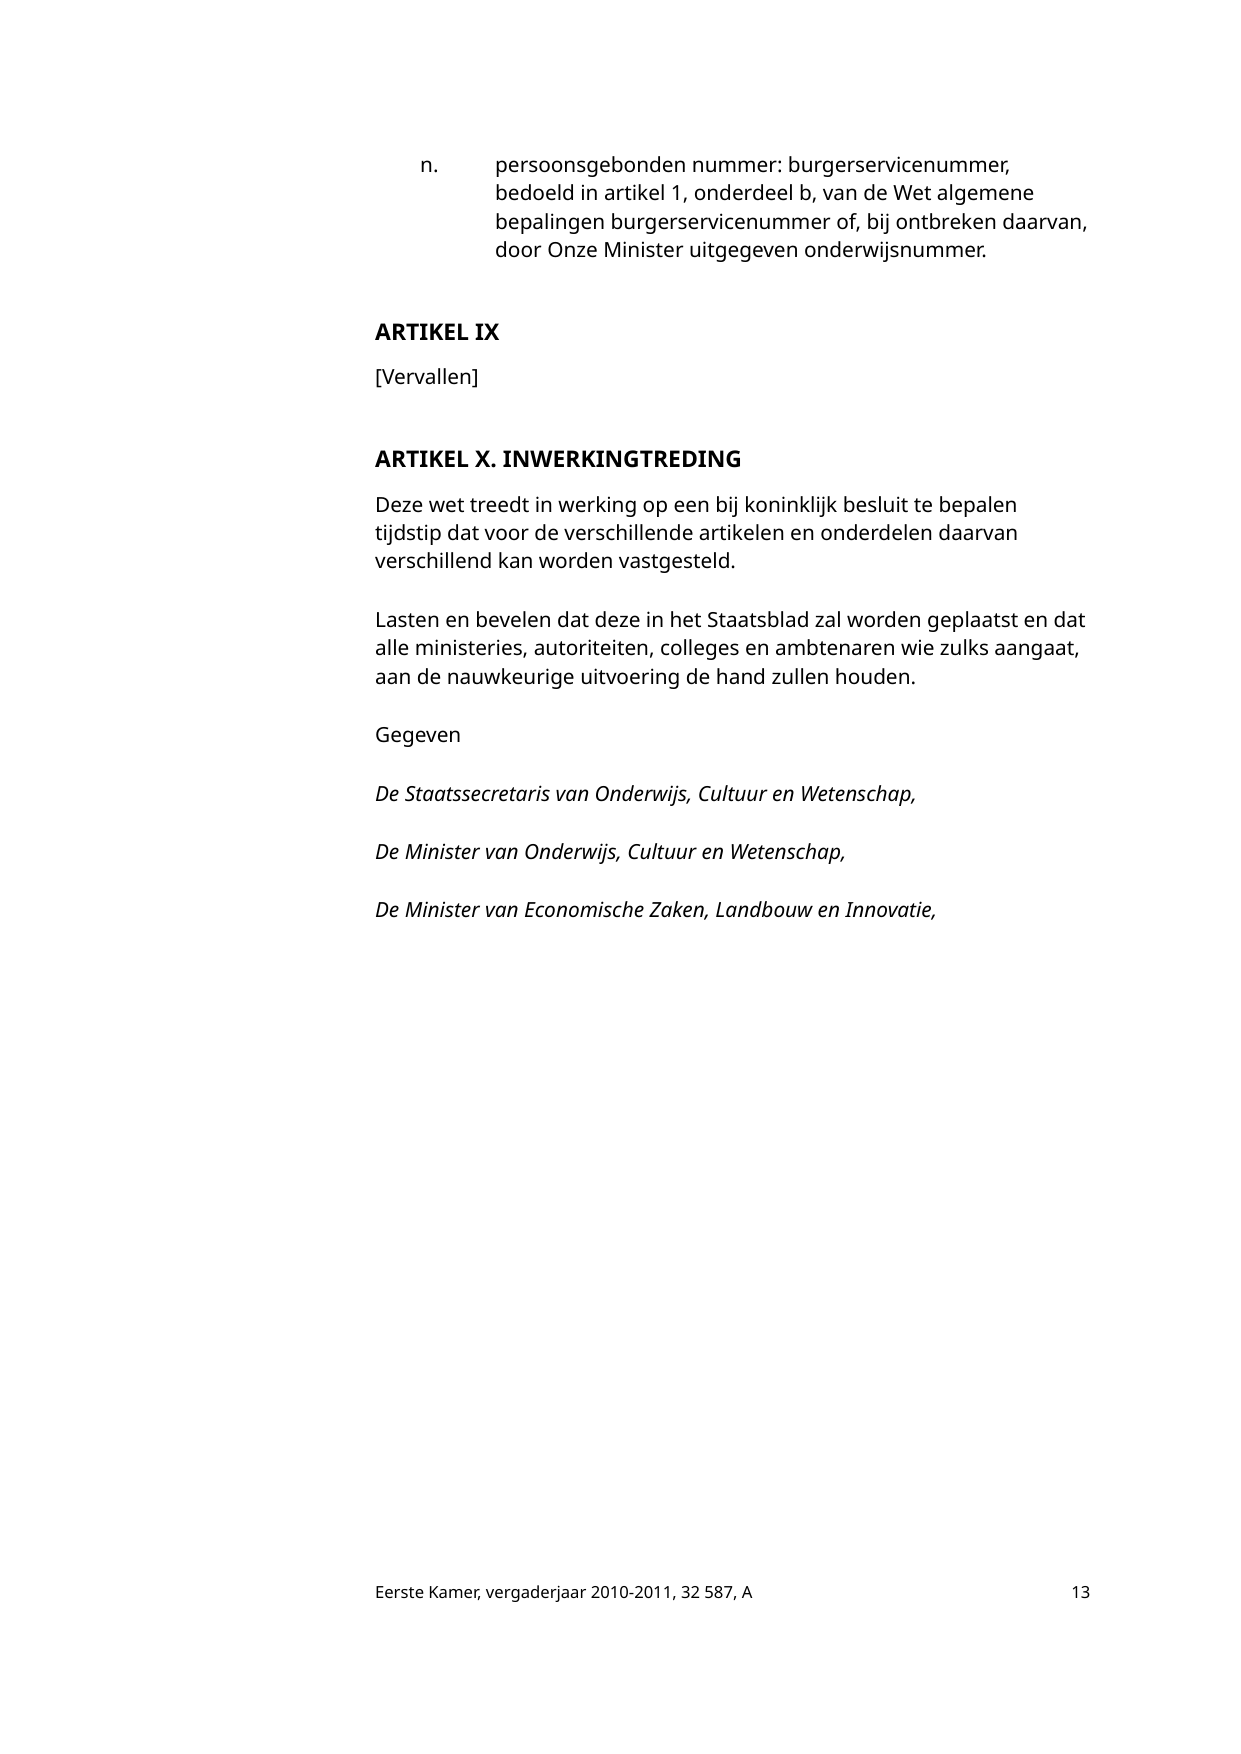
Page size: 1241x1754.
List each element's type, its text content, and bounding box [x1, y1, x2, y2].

text De Minister van Onderwijs, Cultuur en Wetenschap, [375, 837, 1090, 866]
text Deze wet treedt in werking op een bij koninklijk besluit te bepalen tijdstip dat voor de verschillende artikelen en onderdelen daarvan verschillend kan worden vastgesteld. [375, 490, 1090, 575]
text [Vervallen] [375, 362, 1090, 391]
text Lasten en bevelen dat deze in het Staatsblad zal worden geplaatst en dat alle ministeries, autoriteiten, colleges en ambtenaren wie zulks aangaat, aan de nauwkeurige uitvoering de hand zullen houden. [375, 605, 1090, 690]
list persoonsgebonden nummer: burgerservicenummer, bedoeld in artikel 1, onderdeel b, van de Wet algemene bepalingen burgerservicenummer of, bij ontbreken daarvan, door Onze Minister uitgegeven onderwijsnummer. [420, 150, 1090, 264]
subtitle ARTIKEL X. INWERKINGTREDING [375, 443, 1090, 475]
text De Staatssecretaris van Onderwijs, Cultuur en Wetenschap, [375, 779, 1090, 807]
text De Minister van Economische Zaken, Landbouw en Innovatie, [375, 896, 1090, 924]
subtitle ARTIKEL IX [375, 316, 1090, 347]
text Gegeven [375, 720, 1090, 749]
